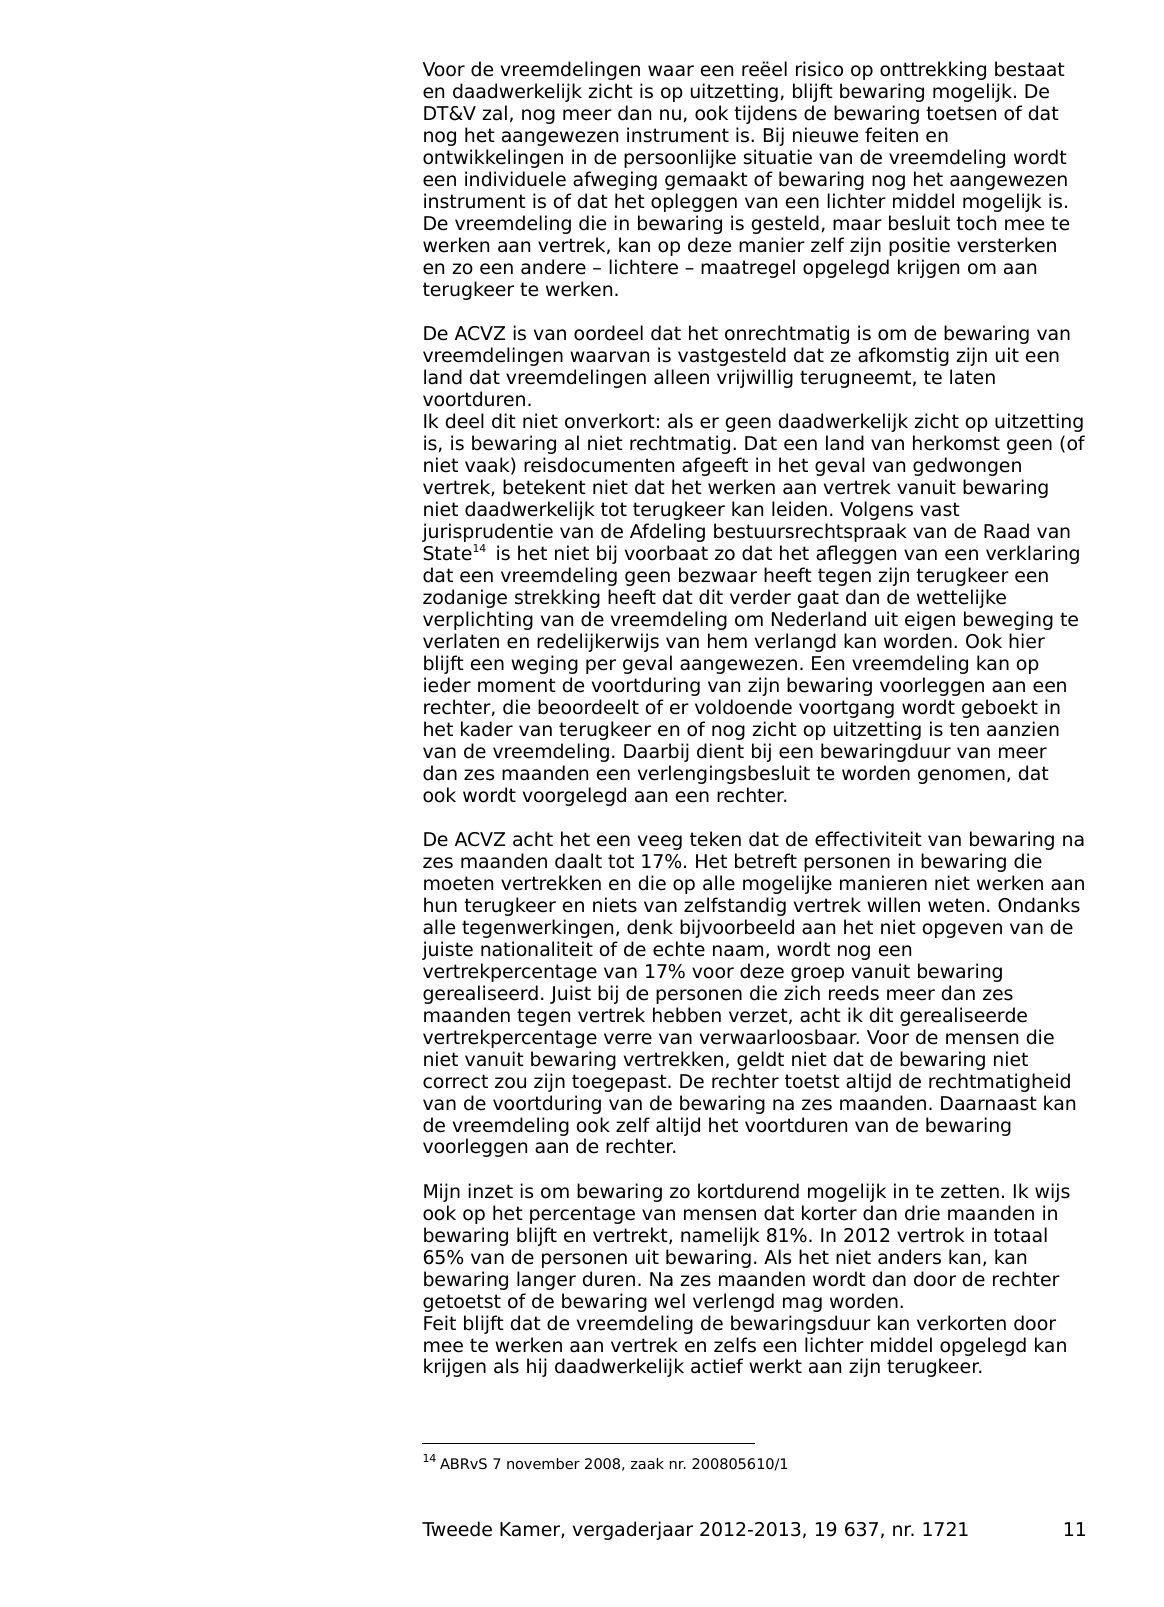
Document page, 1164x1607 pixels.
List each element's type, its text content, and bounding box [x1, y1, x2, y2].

text Voor de vreemdelingen waar een reëel risico op onttrekking bestaat en daadwerkelijk zicht is op uitzetting, blijft bewaring mogelijk. De DT&V zal, nog meer dan nu, ook tijdens de bewaring toetsen of dat nog het aangewezen instrument is. Bij nieuwe feiten en ontwikkelingen in de persoonlijke situatie van de vreemdeling wordt een individuele afweging gemaakt of bewaring nog het aangewezen instrument is of dat het opleggen van een lichter middel mogelijk is. De vreemdeling die in bewaring is gesteld, maar besluit toch mee te werken aan vertrek, kan op deze manier zelf zijn positie versterken en zo een andere – lichtere – maatregel opgelegd krijgen om aan terugkeer te werken. [422, 59, 1087, 301]
text De ACVZ is van oordeel dat het onrechtmatig is om de bewaring van vreemdelingen waarvan is vastgesteld dat ze afkomstig zijn uit een land dat vreemdelingen alleen vrijwillig terugneemt, te laten voortduren. [422, 323, 1087, 411]
text Mijn inzet is om bewaring zo kortdurend mogelijk in te zetten. Ik wijs ook op het percentage van mensen dat korter dan drie maanden in bewaring blijft en vertrekt, namelijk 81%. In 2012 vertrok in totaal 65% van de personen uit bewaring. Als het niet anders kan, kan bewaring langer duren. Na zes maanden wordt dan door de rechter getoetst of de bewaring wel verlengd mag worden. [422, 1181, 1087, 1312]
text ABRvS 7 november 2008, zaak nr. 200805610/1 [422, 1452, 1087, 1474]
text De ACVZ acht het een veeg teken dat de effectiviteit van bewaring na zes maanden daalt tot 17%. Het betreft personen in bewaring die moeten vertrekken en die op alle mogelijke manieren niet werken aan hun terugkeer en niets van zelfstandig vertrek willen weten. Ondanks alle tegenwerkingen, denk bijvoorbeeld aan het niet opgeven van de juiste nationaliteit of de echte naam, wordt nog een vertrekpercentage van 17% voor deze groep vanuit bewaring gerealiseerd. Juist bij de personen die zich reeds meer dan zes maanden tegen vertrek hebben verzet, acht ik dit gerealiseerde vertrekpercentage verre van verwaarloosbaar. Voor de mensen die niet vanuit bewaring vertrekken, geldt niet dat de bewaring niet correct zou zijn toegepast. De rechter toetst altijd de rechtmatigheid van de voortduring van de bewaring na zes maanden. Daarnaast kan de vreemdeling ook zelf altijd het voortduren van de bewaring voorleggen aan de rechter. [422, 829, 1087, 1158]
text Ik deel dit niet onverkort: als er geen daadwerkelijk zicht op uitzetting is, is bewaring al niet rechtmatig. Dat een land van herkomst geen (of niet vaak) reisdocumenten afgeeft in het geval van gedwongen vertrek, betekent niet dat het werken aan vertrek vanuit bewaring niet daadwerkelijk tot terugkeer kan leiden. Volgens vast jurisprudentie van de Afdeling bestuursrechtspraak van de Raad van State is het niet bij voorbaat zo dat het afleggen van een verklaring dat een vreemdeling geen bezwaar heeft tegen zijn terugkeer een zodanige strekking heeft dat dit verder gaat dan de wettelijke verplichting van de vreemdeling om Nederland uit eigen beweging te verlaten en redelijkerwijs van hem verlangd kan worden. Ook hier blijft een weging per geval aangewezen. Een vreemdeling kan op ieder moment de voortduring van zijn bewaring voorleggen aan een rechter, die beoordeelt of er voldoende voortgang wordt geboekt in het kader van terugkeer en of nog zicht op uitzetting is ten aanzien van de vreemdeling. Daarbij dient bij een bewaringduur van meer dan zes maanden een verlengingsbesluit te worden genomen, dat ook wordt voorgelegd aan een rechter. [422, 411, 1087, 807]
text Feit blijft dat de vreemdeling de bewaringsduur kan verkorten door mee te werken aan vertrek en zelfs een lichter middel opgelegd kan krijgen als hij daadwerkelijk actief werkt aan zijn terugkeer. [422, 1312, 1087, 1378]
